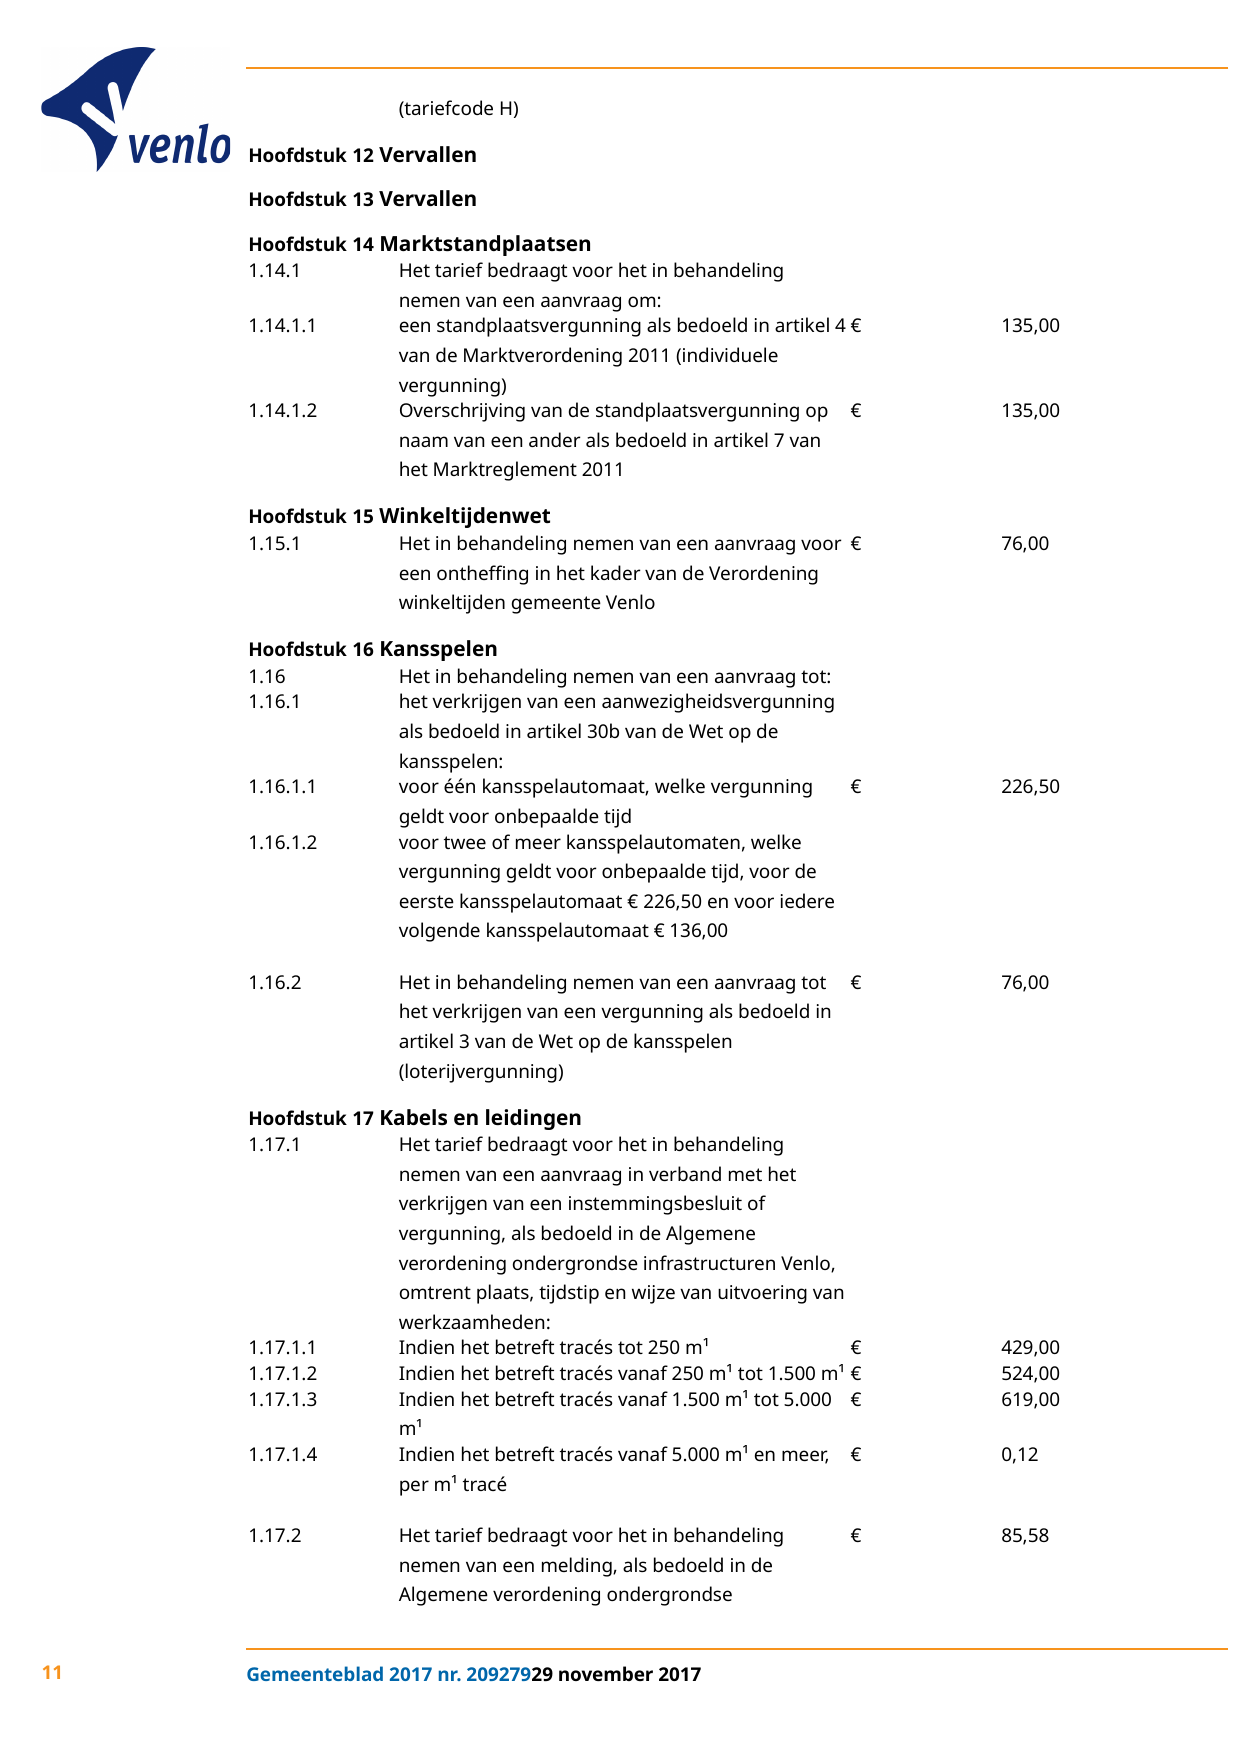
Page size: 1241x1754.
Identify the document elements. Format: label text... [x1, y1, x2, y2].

table_cell 1.17.2 [248, 1523, 398, 1607]
table_cell Overschrijving van de standplaatsvergunning op naam van een ander als bedoeld in artikel 7 van het Marktreglement 2011 [399, 398, 850, 482]
table_cell Indien het betreft tracés vanaf 1.500 m¹ tot 5.000 m¹ [399, 1386, 850, 1441]
table_cell [399, 1497, 850, 1522]
table_cell [1001, 95, 1152, 121]
table_cell [1001, 1497, 1152, 1522]
table_cell 85,58 [1001, 1523, 1152, 1607]
table_cell 1.17.1.3 [248, 1386, 398, 1441]
table_header Het tarief bedraagt voor het in behandeling nemen van een aanvraag om: [399, 257, 850, 313]
table_cell 429,00 [1001, 1335, 1152, 1360]
table_cell 135,00 [1001, 398, 1152, 482]
table_cell [850, 1497, 1001, 1522]
table_cell 1.16.1.2 [248, 829, 398, 943]
table_header Het in behandeling nemen van een aanvraag tot: [399, 663, 850, 689]
table_cell [248, 1497, 398, 1522]
table_cell [1001, 943, 1152, 969]
table_cell € [850, 398, 1001, 482]
table_cell 1.17.1.4 [248, 1441, 398, 1497]
table_cell 1.14.1.1 [248, 313, 398, 397]
table_cell € [850, 1360, 1001, 1386]
text Hoofdstuk 17 Kabels en leidingen [248, 1103, 1152, 1131]
table_cell € [850, 774, 1001, 829]
table_header Het tarief bedraagt voor het in behandeling nemen van een aanvraag in verband met het verkrijgen van een instemmingsbesluit of vergunning, als bedoeld in de Algemene verordening ondergrondse infrastructuren Venlo, omtrent plaats, tijdstip en wijze van uitvoering van werkzaamheden: [399, 1131, 850, 1334]
table_cell 1.16.1 [248, 689, 398, 773]
table_header [1001, 257, 1152, 313]
table_cell [1001, 689, 1152, 773]
table_cell [850, 943, 1001, 969]
table_cell 135,00 [1001, 313, 1152, 397]
table_header 1.16 [248, 663, 398, 689]
text Hoofdstuk 16 Kansspelen [248, 634, 1152, 663]
table_cell voor twee of meer kansspelautomaten, welke vergunning geldt voor onbepaalde tijd, voor de eerste kansspelautomaat € 226,50 en voor iedere volgende kansspelautomaat € 136,00 [399, 829, 850, 943]
table_cell [850, 689, 1001, 773]
table_cell voor één kansspelautomaat, welke vergunning geldt voor onbepaalde tijd [399, 774, 850, 829]
table_cell € [850, 1386, 1001, 1441]
table_header [850, 1131, 1001, 1334]
table_header [1001, 663, 1152, 689]
table_cell € [850, 969, 1001, 1083]
table_header [1001, 1131, 1152, 1334]
table_cell [850, 829, 1001, 943]
picture [41, 47, 231, 172]
table_cell 1.17.1.2 [248, 1360, 398, 1386]
table_header [850, 663, 1001, 689]
text Hoofdstuk 12 Vervallen [248, 140, 1152, 168]
table_cell € [850, 1523, 1001, 1607]
table_cell Het in behandeling nemen van een aanvraag tot het verkrijgen van een vergunning als bedoeld in artikel 3 van de Wet op de kansspelen (loterijvergunning) [399, 969, 850, 1083]
table_header Het in behandeling nemen van een aanvraag voor een ontheffing in het kader van de Verordening winkeltijden gemeente Venlo [399, 530, 850, 615]
text Hoofdstuk 15 Winkeltijdenwet [248, 502, 1152, 530]
table_cell [399, 943, 850, 969]
table_cell 0,12 [1001, 1441, 1152, 1497]
table_cell een standplaatsvergunning als bedoeld in artikel 4 van de Marktverordening 2011 (individuele vergunning) [399, 313, 850, 397]
table_cell 226,50 [1001, 774, 1152, 829]
table_header € [850, 530, 1001, 615]
table_cell € [850, 1441, 1001, 1497]
table_cell Indien het betreft tracés vanaf 5.000 m¹ en meer, per m¹ tracé [399, 1441, 850, 1497]
table_header 1.17.1 [248, 1131, 398, 1334]
table_cell Het tarief bedraagt voor het in behandeling nemen van een melding, als bedoeld in de Algemene verordening ondergrondse [399, 1523, 850, 1607]
table_cell (tariefcode H) [399, 95, 850, 121]
table_header 1.15.1 [248, 530, 398, 615]
table_cell [248, 943, 398, 969]
table_cell [850, 95, 1001, 121]
text Hoofdstuk 13 Vervallen [248, 184, 1152, 213]
text Hoofdstuk 14 Marktstandplaatsen [248, 229, 1152, 257]
table_header 76,00 [1001, 530, 1152, 615]
table_cell het verkrijgen van een aanwezigheidsvergunning als bedoeld in artikel 30b van de Wet op de kansspelen: [399, 689, 850, 773]
table_header [850, 257, 1001, 313]
table_cell 1.14.1.2 [248, 398, 398, 482]
table_cell 76,00 [1001, 969, 1152, 1083]
table_cell 1.16.1.1 [248, 774, 398, 829]
table_cell Indien het betreft tracés tot 250 m¹ [399, 1335, 850, 1360]
table_cell 524,00 [1001, 1360, 1152, 1386]
table_cell [1001, 829, 1152, 943]
table_cell 1.17.1.1 [248, 1335, 398, 1360]
table_cell € [850, 313, 1001, 397]
table_cell Indien het betreft tracés vanaf 250 m¹ tot 1.500 m¹ [399, 1360, 850, 1386]
table_cell [248, 95, 398, 121]
table_header 1.14.1 [248, 257, 398, 313]
table_cell 619,00 [1001, 1386, 1152, 1441]
table_cell 1.16.2 [248, 969, 398, 1083]
table_cell € [850, 1335, 1001, 1360]
